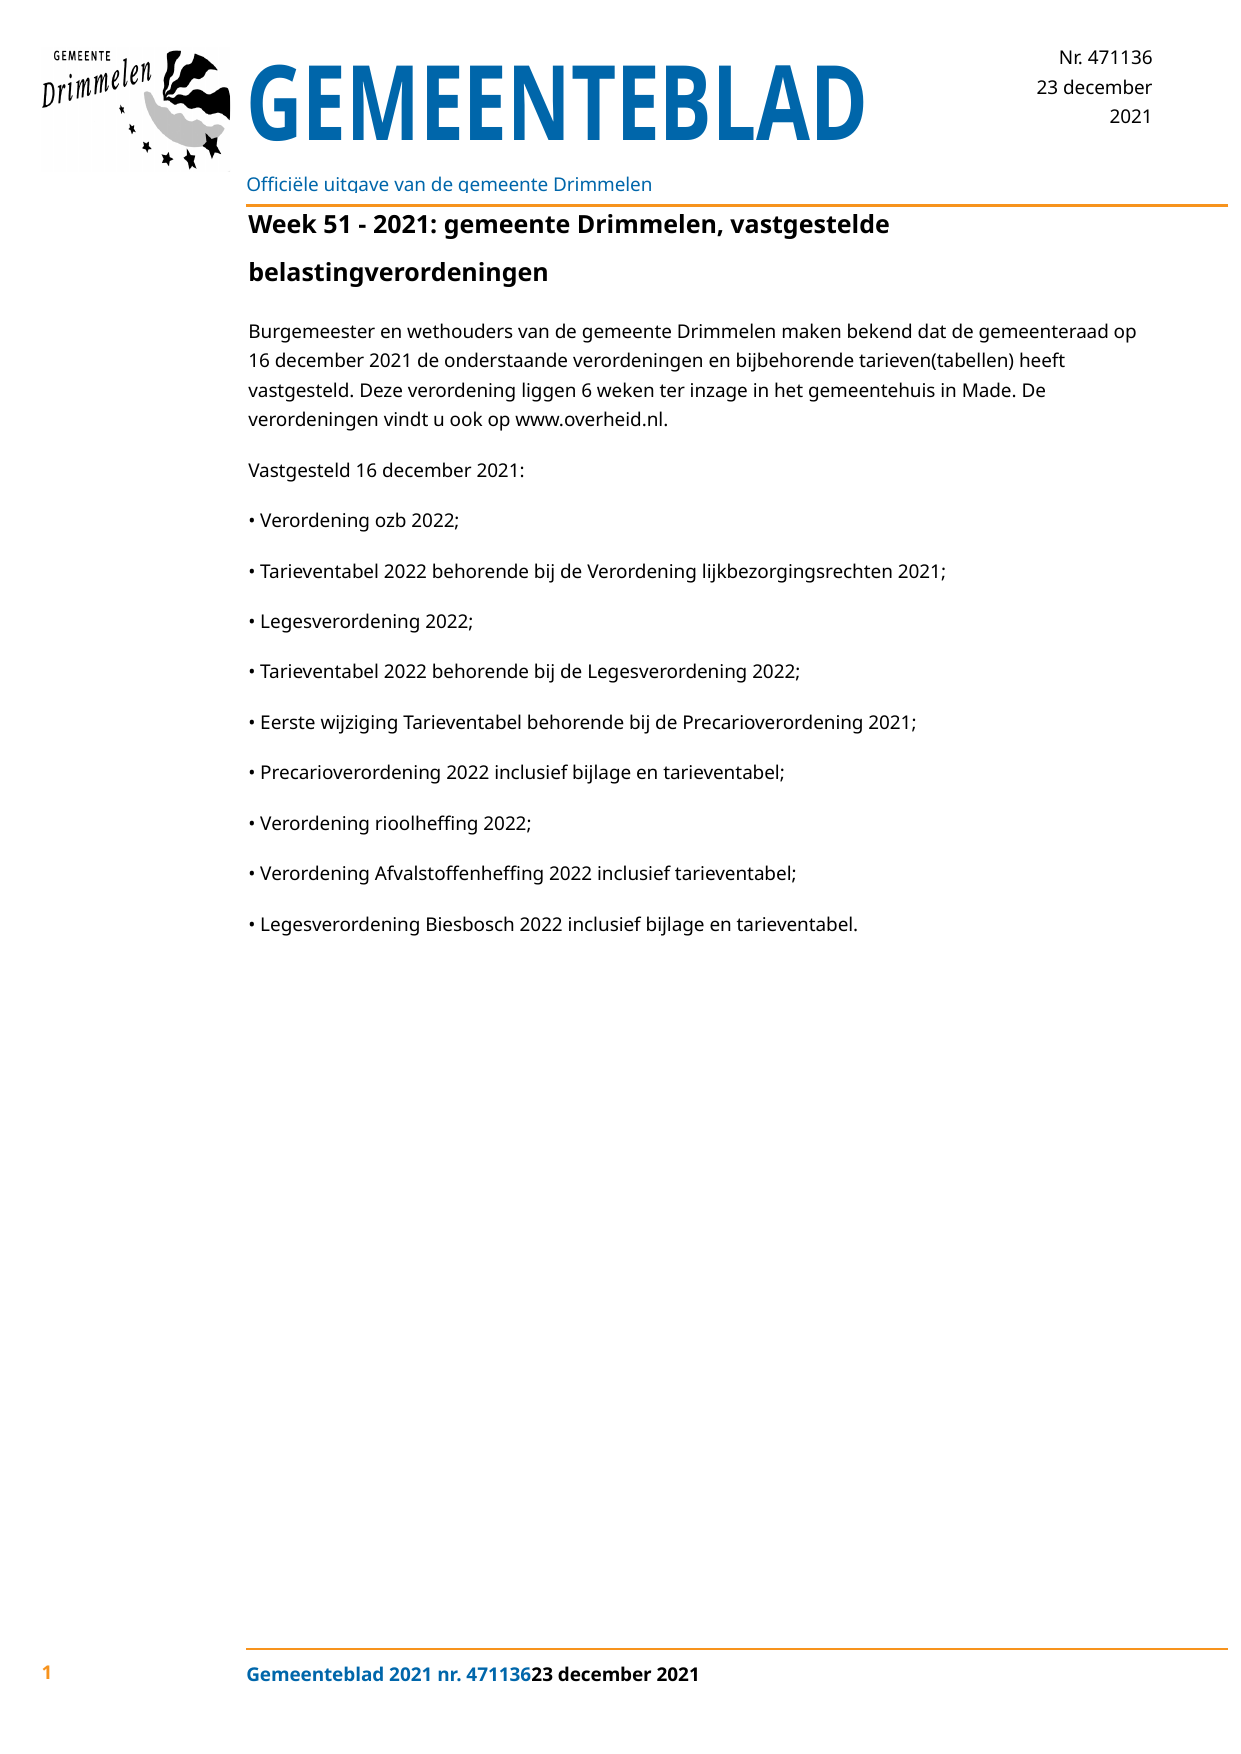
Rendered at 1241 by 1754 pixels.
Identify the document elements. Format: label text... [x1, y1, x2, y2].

text Vastgesteld 16 december 2021: [248, 457, 1152, 483]
text • Verordening rioolheffing 2022; [248, 810, 1152, 836]
text • Legesverordening Biesbosch 2022 inclusief bijlage en tarieventabel. [248, 911, 1152, 937]
text • Verordening ozb 2022; [248, 507, 1152, 533]
picture [41, 47, 231, 172]
text • Precarioverordening 2022 inclusief bijlage en tarieventabel; [248, 759, 1152, 785]
text • Tarieventabel 2022 behorende bij de Verordening lijkbezorgingsrechten 2021; [248, 558, 1152, 584]
text • Legesverordening 2022; [248, 608, 1152, 634]
text • Eerste wijziging Tarieventabel behorende bij de Precarioverordening 2021; [248, 709, 1152, 735]
text Burgemeester en wethouders van de gemeente Drimmelen maken bekend dat de gemeenteraad op 16 december 2021 de onderstaande verordeningen en bijbehorende tarieven(tabellen) heeft vastgesteld. Deze verordening liggen 6 weken ter inzage in het gemeentehuis in Made. De verordeningen vindt u ook op www.overheid.nl. [248, 318, 1152, 432]
text • Tarieventabel 2022 behorende bij de Legesverordening 2022; [248, 659, 1152, 684]
text • Verordening Afvalstoffenheffing 2022 inclusief tarieventabel; [248, 860, 1152, 886]
text Week 51 - 2021: gemeente Drimmelen, vastgestelde belastingverordeningen [248, 207, 1152, 288]
